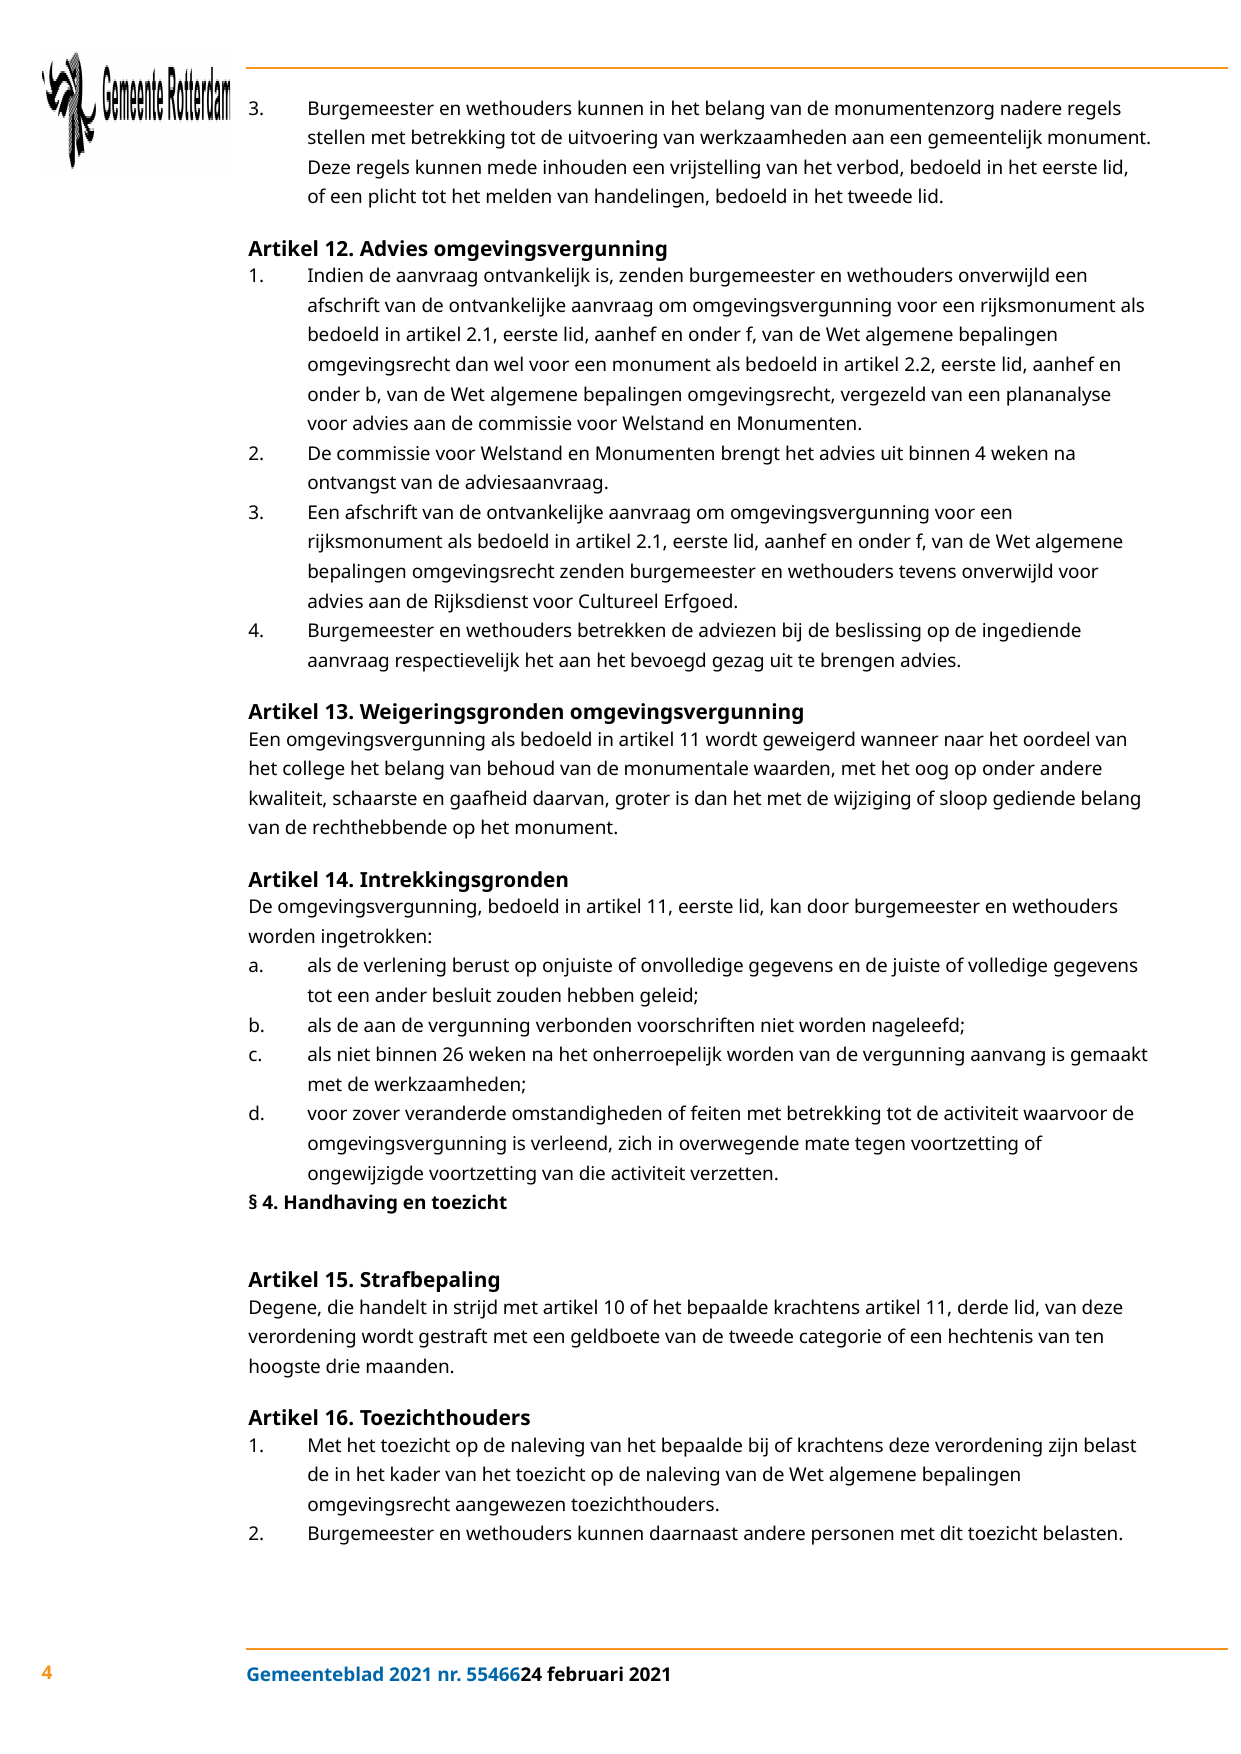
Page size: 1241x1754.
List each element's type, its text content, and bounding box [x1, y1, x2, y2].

list als de aan de vergunning verbonden voorschriften niet worden nageleefd; [248, 1012, 1152, 1037]
text Artikel 16. Toezichthouders [248, 1403, 1152, 1432]
list De commissie voor Welstand en Monumenten brengt het advies uit binnen 4 weken na ontvangst van de adviesaanvraag. [248, 440, 1152, 495]
text Degene, die handelt in strijd met artikel 10 of het bepaalde krachtens artikel 11, derde lid, van deze verordening wordt gestraft met een geldboete van de tweede categorie of een hechtenis van ten hoogste drie maanden. [248, 1294, 1152, 1379]
list voor zover veranderde omstandigheden of feiten met betrekking tot de activiteit waarvoor de omgevingsvergunning is verleend, zich in overwegende mate tegen voortzetting of ongewijzigde voortzetting van die activiteit verzetten. [248, 1101, 1152, 1185]
text Een omgevingsvergunning als bedoeld in artikel 11 wordt geweigerd wanneer naar het oordeel van het college het belang van behoud van de monumentale waarden, met het oog op onder andere kwaliteit, schaarste en gaafheid daarvan, groter is dan het met de wijziging of sloop gediende belang van de rechthebbende op het monument. [248, 726, 1152, 840]
list Met het toezicht op de naleving van het bepaalde bij of krachtens deze verordening zijn belast de in het kader van het toezicht op de naleving van de Wet algemene bepalingen omgevingsrecht aangewezen toezichthouders. [248, 1432, 1152, 1517]
text Artikel 15. Strafbepaling [248, 1265, 1152, 1294]
text Artikel 13. Weigeringsgronden omgevingsvergunning [248, 697, 1152, 726]
list Indien de aanvraag ontvankelijk is, zenden burgemeester en wethouders onverwijld een afschrift van de ontvankelijke aanvraag om omgevingsvergunning voor een rijksmonument als bedoeld in artikel 2.1, eerste lid, aanhef en onder f, van de Wet algemene bepalingen omgevingsrecht dan wel voor een monument als bedoeld in artikel 2.2, eerste lid, aanhef en onder b, van de Wet algemene bepalingen omgevingsrecht, vergezeld van een plananalyse voor advies aan de commissie voor Welstand en Monumenten. [248, 262, 1152, 436]
list Een afschrift van de ontvankelijke aanvraag om omgevingsvergunning voor een rijksmonument als bedoeld in artikel 2.1, eerste lid, aanhef en onder f, van de Wet algemene bepalingen omgevingsrecht zenden burgemeester en wethouders tevens onverwijld voor advies aan de Rijksdienst voor Cultureel Erfgoed. [248, 499, 1152, 613]
list Burgemeester en wethouders kunnen in het belang van de monumentenzorg nadere regels stellen met betrekking tot de uitvoering van werkzaamheden aan een gemeentelijk monument. Deze regels kunnen mede inhouden een vrijstelling van het verbod, bedoeld in het eerste lid, of een plicht tot het melden van handelingen, bedoeld in het tweede lid. [248, 95, 1152, 209]
text § 4. Handhaving en toezicht [248, 1189, 1152, 1215]
text Artikel 12. Advies omgevingsvergunning [248, 234, 1152, 262]
list Burgemeester en wethouders betrekken de adviezen bij de beslissing op de ingediende aanvraag respectievelijk het aan het bevoegd gezag uit te brengen advies. [248, 617, 1152, 673]
text De omgevingsvergunning, bedoeld in artikel 11, eerste lid, kan door burgemeester en wethouders worden ingetrokken: [248, 893, 1152, 949]
text Artikel 14. Intrekkingsgronden [248, 865, 1152, 893]
picture [41, 47, 231, 172]
list als niet binnen 26 weken na het onherroepelijk worden van de vergunning aanvang is gemaakt met de werkzaamheden; [248, 1041, 1152, 1097]
list als de verlening berust op onjuiste of onvolledige gegevens en de juiste of volledige gegevens tot een ander besluit zouden hebben geleid; [248, 953, 1152, 1008]
list Burgemeester en wethouders kunnen daarnaast andere personen met dit toezicht belasten. [248, 1521, 1152, 1546]
